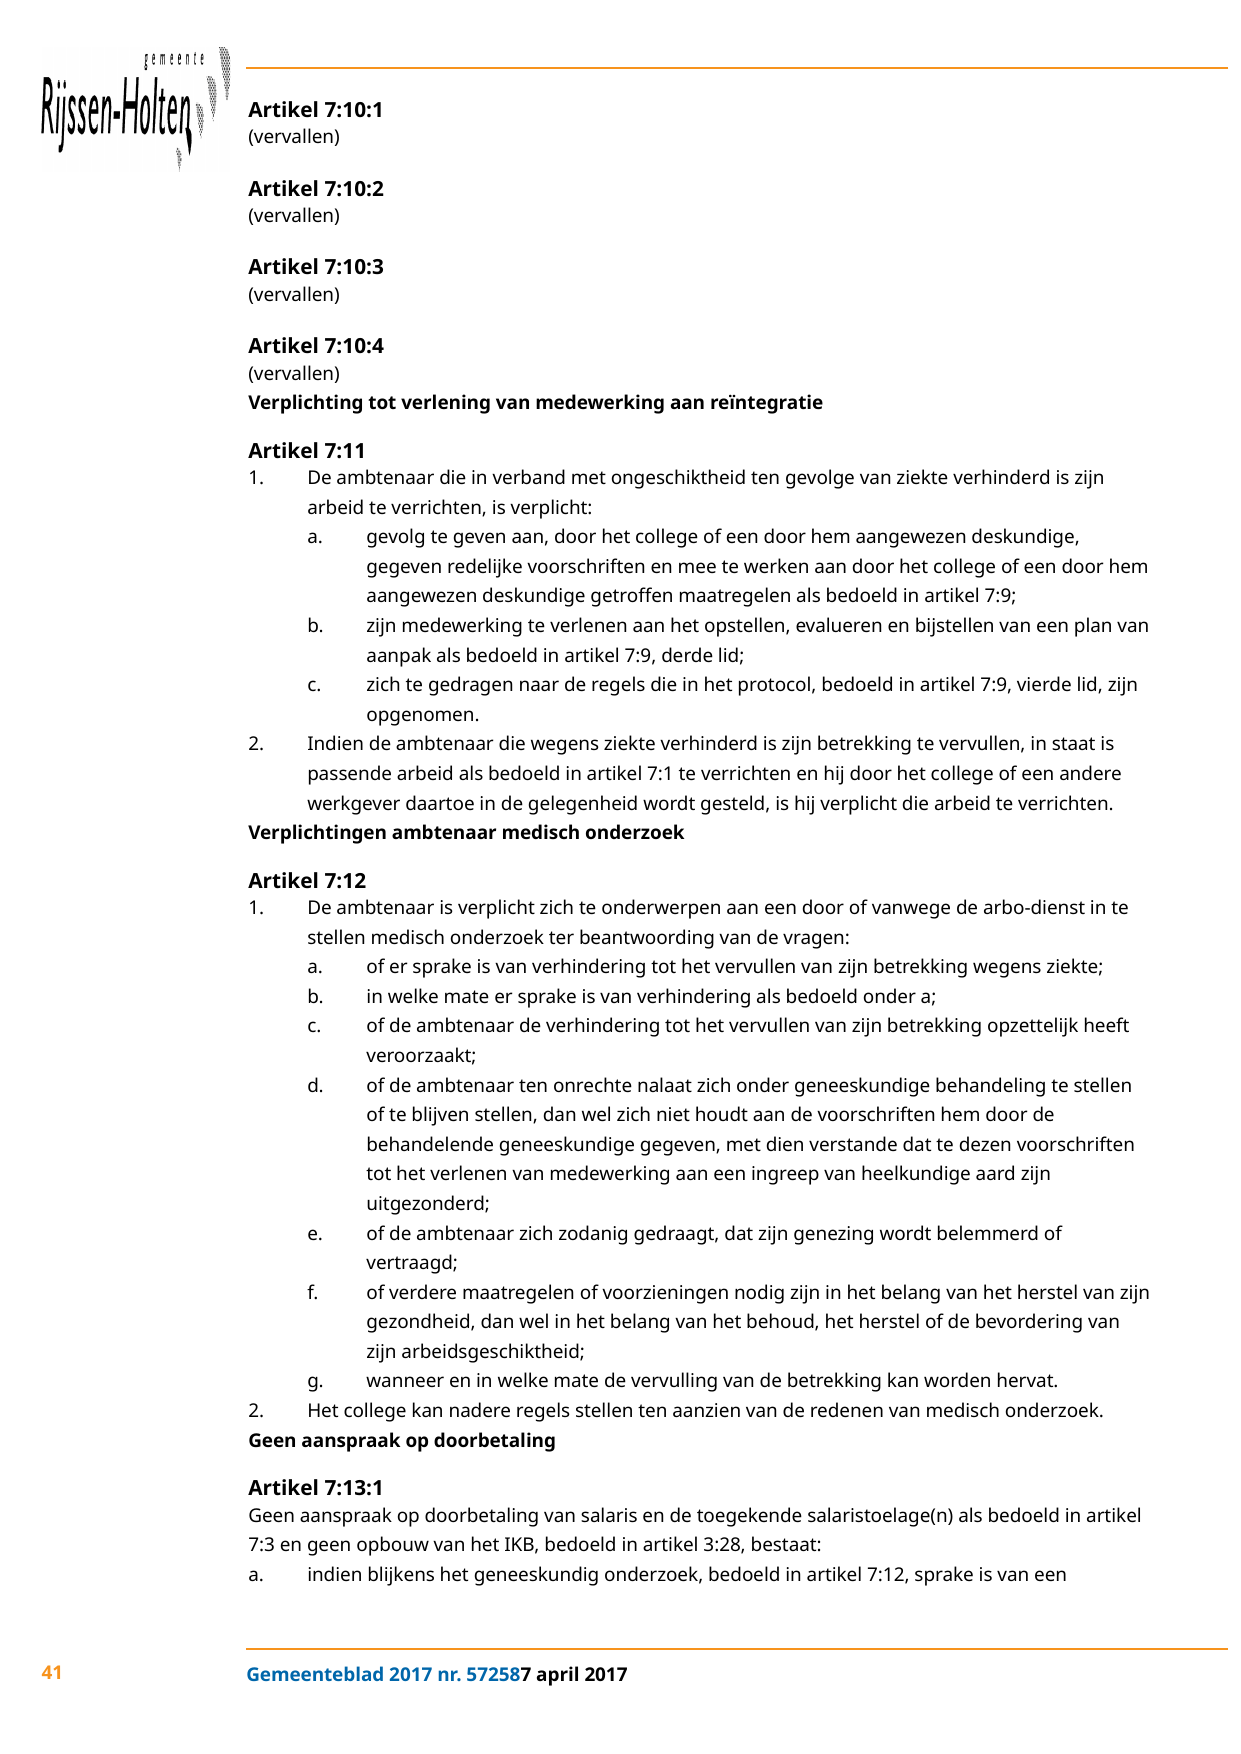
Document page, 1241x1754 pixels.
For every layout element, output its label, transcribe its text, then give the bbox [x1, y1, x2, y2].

text (vervallen) [248, 360, 1152, 386]
list in welke mate er sprake is van verhindering als bedoeld onder a; [307, 983, 1152, 1009]
text Geen aanspraak op doorbetaling van salaris en de toegekende salaristoelage(n) als bedoeld in artikel 7:3 en geen opbouw van het IKB, bedoeld in artikel 3:28, bestaat: [248, 1502, 1152, 1557]
list of er sprake is van verhindering tot het vervullen van zijn betrekking wegens ziekte; [307, 953, 1152, 979]
text Artikel 7:10:4 [248, 331, 1152, 360]
list zich te gedragen naar de regels die in het protocol, bedoeld in artikel 7:9, vierde lid, zijn opgenomen. [307, 671, 1152, 727]
list De ambtenaar die in verband met ongeschiktheid ten gevolge van ziekte verhinderd is zijn arbeid te verrichten, is verplicht: [248, 464, 1152, 520]
list of verdere maatregelen of voorzieningen nodig zijn in het belang van het herstel van zijn gezondheid, dan wel in het belang van het behoud, het herstel of de bevordering van zijn arbeidsgeschiktheid; [307, 1279, 1152, 1364]
list of de ambtenaar ten onrechte nalaat zich onder geneeskundige behandeling te stellen of te blijven stellen, dan wel zich niet houdt aan de voorschriften hem door de behandelende geneeskundige gegeven, met dien verstande dat te dezen voorschriften tot het verlenen van medewerking aan een ingreep van heelkundige aard zijn uitgezonderd; [307, 1072, 1152, 1216]
picture [41, 47, 231, 172]
text Geen aanspraak op doorbetaling [248, 1427, 1152, 1453]
text (vervallen) [248, 281, 1152, 307]
text Artikel 7:10:2 [248, 174, 1152, 202]
text (vervallen) [248, 202, 1152, 228]
text Artikel 7:10:3 [248, 252, 1152, 281]
text Verplichtingen ambtenaar medisch onderzoek [248, 819, 1152, 845]
text (vervallen) [248, 123, 1152, 149]
text Verplichting tot verlening van medewerking aan reïntegratie [248, 389, 1152, 415]
list zijn medewerking te verlenen aan het opstellen, evalueren en bijstellen van een plan van aanpak als bedoeld in artikel 7:9, derde lid; [307, 612, 1152, 668]
list of de ambtenaar zich zodanig gedraagt, dat zijn genezing wordt belemmerd of vertraagd; [307, 1220, 1152, 1275]
list indien blijkens het geneeskundig onderzoek, bedoeld in artikel 7:12, sprake is van een [248, 1561, 1152, 1587]
text Artikel 7:10:1 [248, 95, 1152, 123]
list De ambtenaar is verplicht zich te onderwerpen aan een door of vanwege de arbo-dienst in te stellen medisch onderzoek ter beantwoording van de vragen: [248, 894, 1152, 950]
list Indien de ambtenaar die wegens ziekte verhinderd is zijn betrekking te vervullen, in staat is passende arbeid als bedoeld in artikel 7:1 te verrichten en hij door het college of een andere werkgever daartoe in de gelegenheid wordt gesteld, is hij verplicht die arbeid te verrichten. [248, 731, 1152, 816]
text Artikel 7:12 [248, 866, 1152, 894]
list gevolg te geven aan, door het college of een door hem aangewezen deskundige, gegeven redelijke voorschriften en mee te werken aan door het college of een door hem aangewezen deskundige getroffen maatregelen als bedoeld in artikel 7:9; [307, 523, 1152, 608]
text Artikel 7:11 [248, 436, 1152, 464]
list Het college kan nadere regels stellen ten aanzien van de redenen van medisch onderzoek. [248, 1397, 1152, 1423]
text Artikel 7:13:1 [248, 1473, 1152, 1502]
list of de ambtenaar de verhindering tot het vervullen van zijn betrekking opzettelijk heeft veroorzaakt; [307, 1013, 1152, 1068]
list wanneer en in welke mate de vervulling van de betrekking kan worden hervat. [307, 1368, 1152, 1393]
